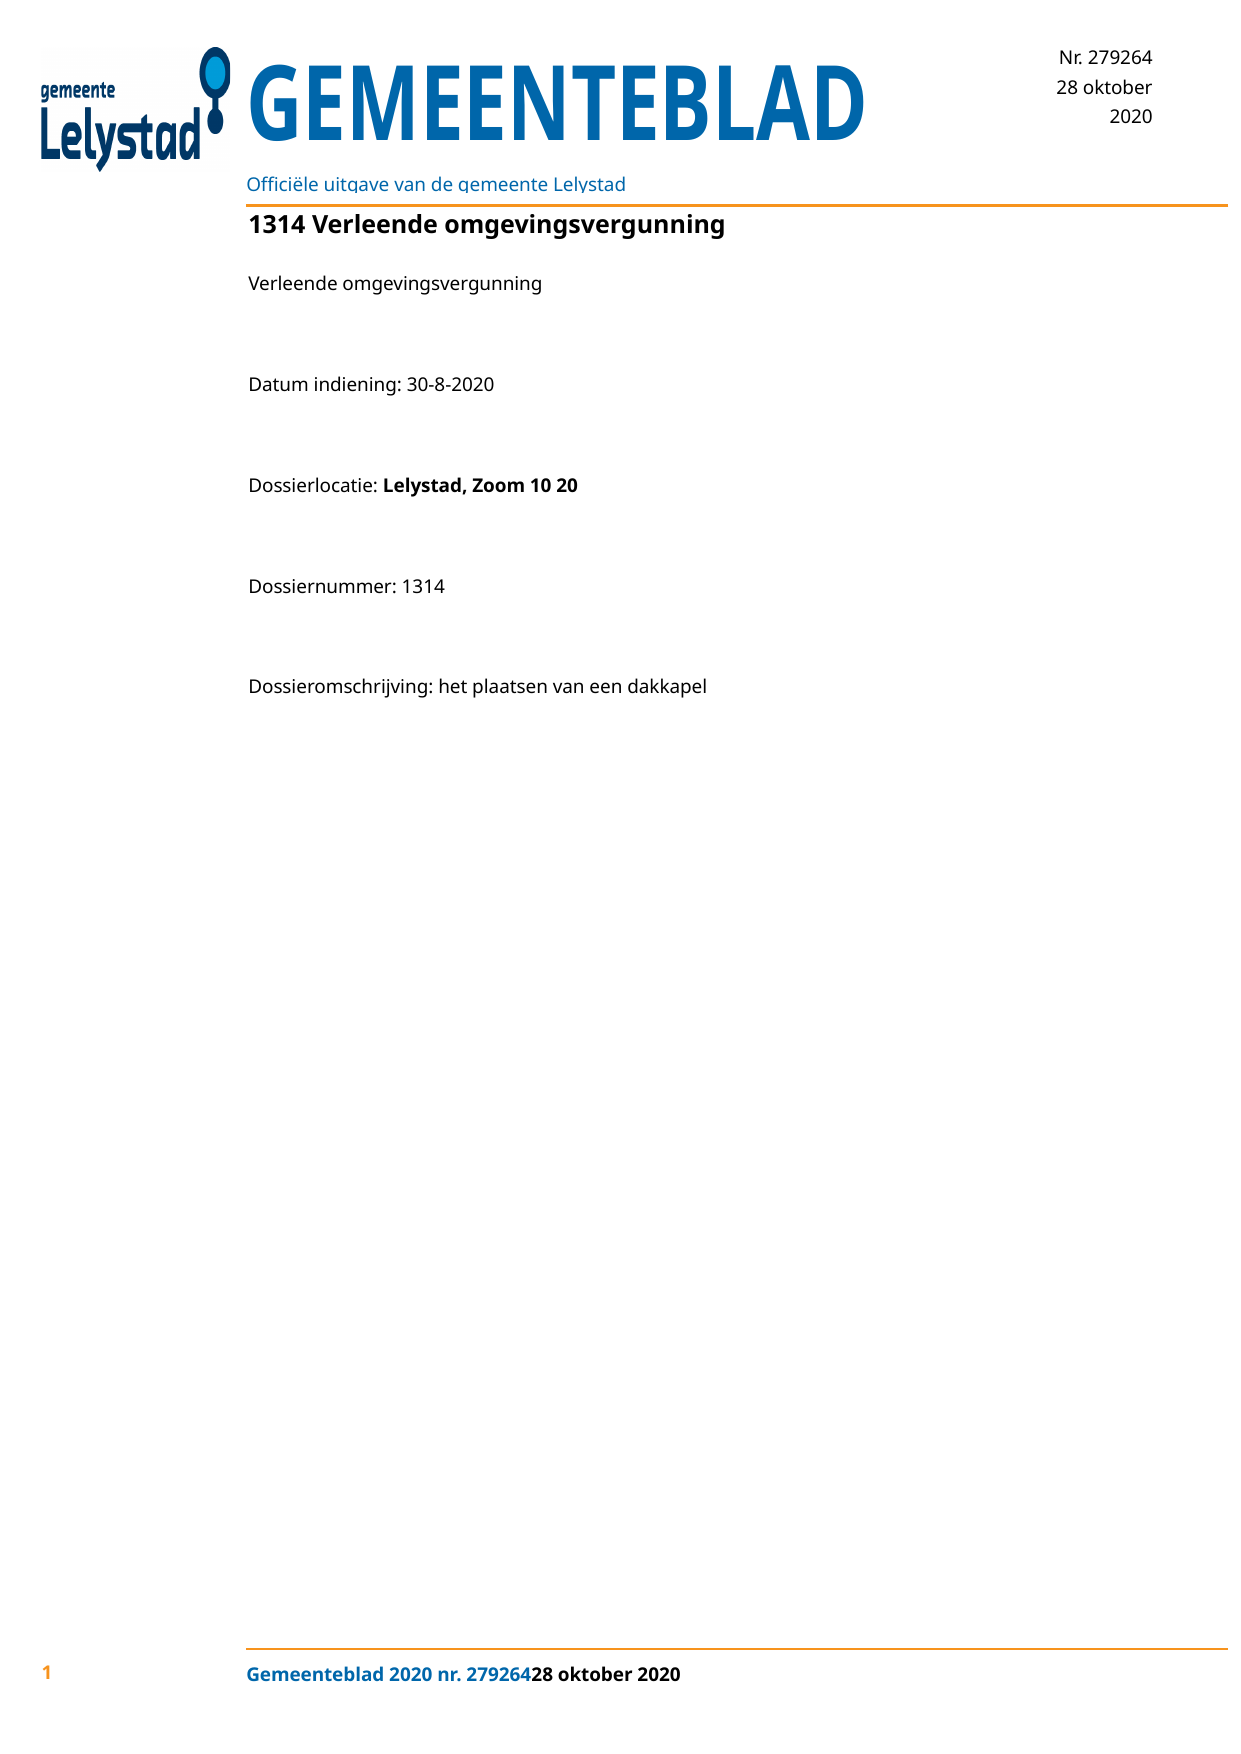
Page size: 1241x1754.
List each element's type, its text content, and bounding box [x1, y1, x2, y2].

picture [41, 47, 231, 172]
text Dossieromschrijving: het plaatsen van een dakkapel [248, 674, 1152, 699]
text 1314 Verleende omgevingsvergunning [248, 207, 1152, 241]
text Dossierlocatie: Lelystad, Zoom 10 20 [248, 472, 1152, 498]
text Datum indiening: 30-8-2020 [248, 371, 1152, 397]
text Verleende omgevingsvergunning [248, 270, 1152, 296]
text Dossiernummer: 1314 [248, 573, 1152, 598]
